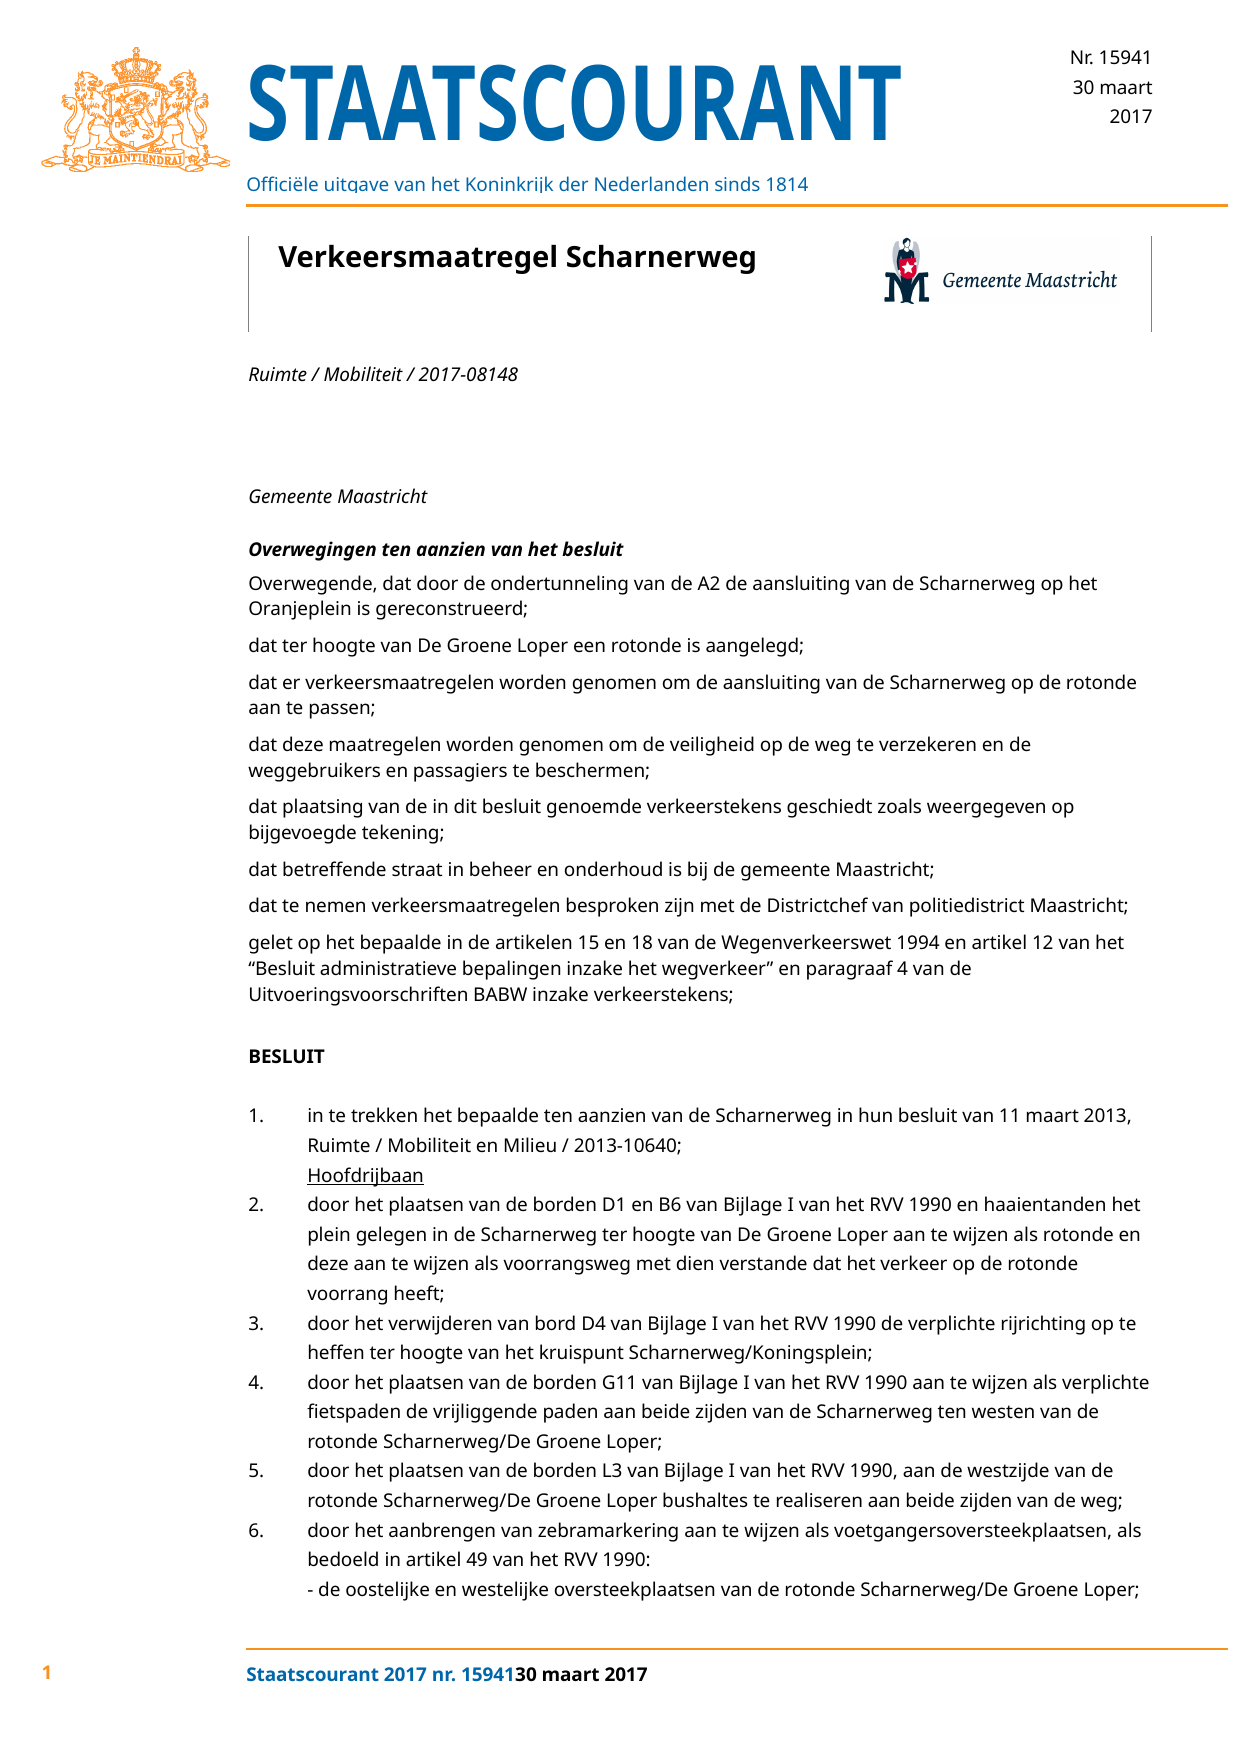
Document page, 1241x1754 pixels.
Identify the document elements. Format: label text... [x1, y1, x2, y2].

text dat er verkeersmaatregelen worden genomen om de aansluiting van de Scharnerweg op de rotonde aan te passen; [248, 669, 1152, 720]
text dat te nemen verkeersmaatregelen besproken zijn met de Districtchef van politiedistrict Maastricht; [248, 893, 1152, 918]
picture [41, 47, 231, 172]
picture [882, 236, 1119, 306]
text Ruimte / Mobiliteit / 2017-08148 [248, 361, 1152, 387]
text BESLUIT [248, 1043, 1152, 1069]
list - de oostelijke en westelijke oversteekplaatsen van de rotonde Scharnerweg/De Groene Loper; [248, 1576, 1152, 1602]
text dat plaatsing van de in dit besluit genoemde verkeerstekens geschiedt zoals weergegeven op bijgevoegde tekening; [248, 794, 1152, 845]
text Overwegingen ten aanzien van het besluit [248, 536, 1152, 561]
list door het aanbrengen van zebramarkering aan te wijzen als voetgangersoversteekplaatsen, als bedoeld in artikel 49 van het RVV 1990: [248, 1517, 1152, 1572]
text dat betreffende straat in beheer en onderhoud is bij de gemeente Maastricht; [248, 856, 1152, 882]
text dat ter hoogte van De Groene Loper een rotonde is aangelegd; [248, 632, 1152, 658]
text gelet op het bepaalde in de artikelen 15 en 18 van de Wegenverkeerswet 1994 en artikel 12 van het “Besluit administratieve bepalingen inzake het wegverkeer” en paragraaf 4 van de Uitvoeringsvoorschriften BABW inzake verkeerstekens; [248, 929, 1152, 1007]
text Overwegende, dat door de ondertunneling van de A2 de aansluiting van de Scharnerweg op het Oranjeplein is gereconstrueerd; [248, 570, 1152, 621]
table_header [850, 236, 1151, 332]
list in te trekken het bepaalde ten aanzien van de Scharnerweg in hun besluit van 11 maart 2013, Ruimte / Mobiliteit en Milieu / 2013-10640; [248, 1103, 1152, 1158]
list door het verwijderen van bord D4 van Bijlage I van het RVV 1990 de verplichte rijrichting op te heffen ter hoogte van het kruispunt Scharnerweg/Koningsplein; [248, 1310, 1152, 1365]
list door het plaatsen van de borden D1 en B6 van Bijlage I van het RVV 1990 en haaientanden het plein gelegen in de Scharnerweg ter hoogte van De Groene Loper aan te wijzen als rotonde en deze aan te wijzen als voorrangsweg met dien verstande dat het verkeer op de rotonde voorrang heeft; [248, 1191, 1152, 1306]
text dat deze maatregelen worden genomen om de veiligheid op de weg te verzekeren en de weggebruikers en passagiers te beschermen; [248, 731, 1152, 783]
list Hoofdrijbaan [248, 1162, 1152, 1188]
text Gemeente Maastricht [248, 483, 1152, 509]
table_header Verkeersmaatregel Scharnerweg [249, 236, 850, 332]
list door het plaatsen van de borden G11 van Bijlage I van het RVV 1990 aan te wijzen als verplichte fietspaden de vrijliggende paden aan beide zijden van de Scharnerweg ten westen van de rotonde Scharnerweg/De Groene Loper; [248, 1369, 1152, 1454]
list door het plaatsen van de borden L3 van Bijlage I van het RVV 1990, aan de westzijde van de rotonde Scharnerweg/De Groene Loper bushaltes te realiseren aan beide zijden van de weg; [248, 1458, 1152, 1513]
